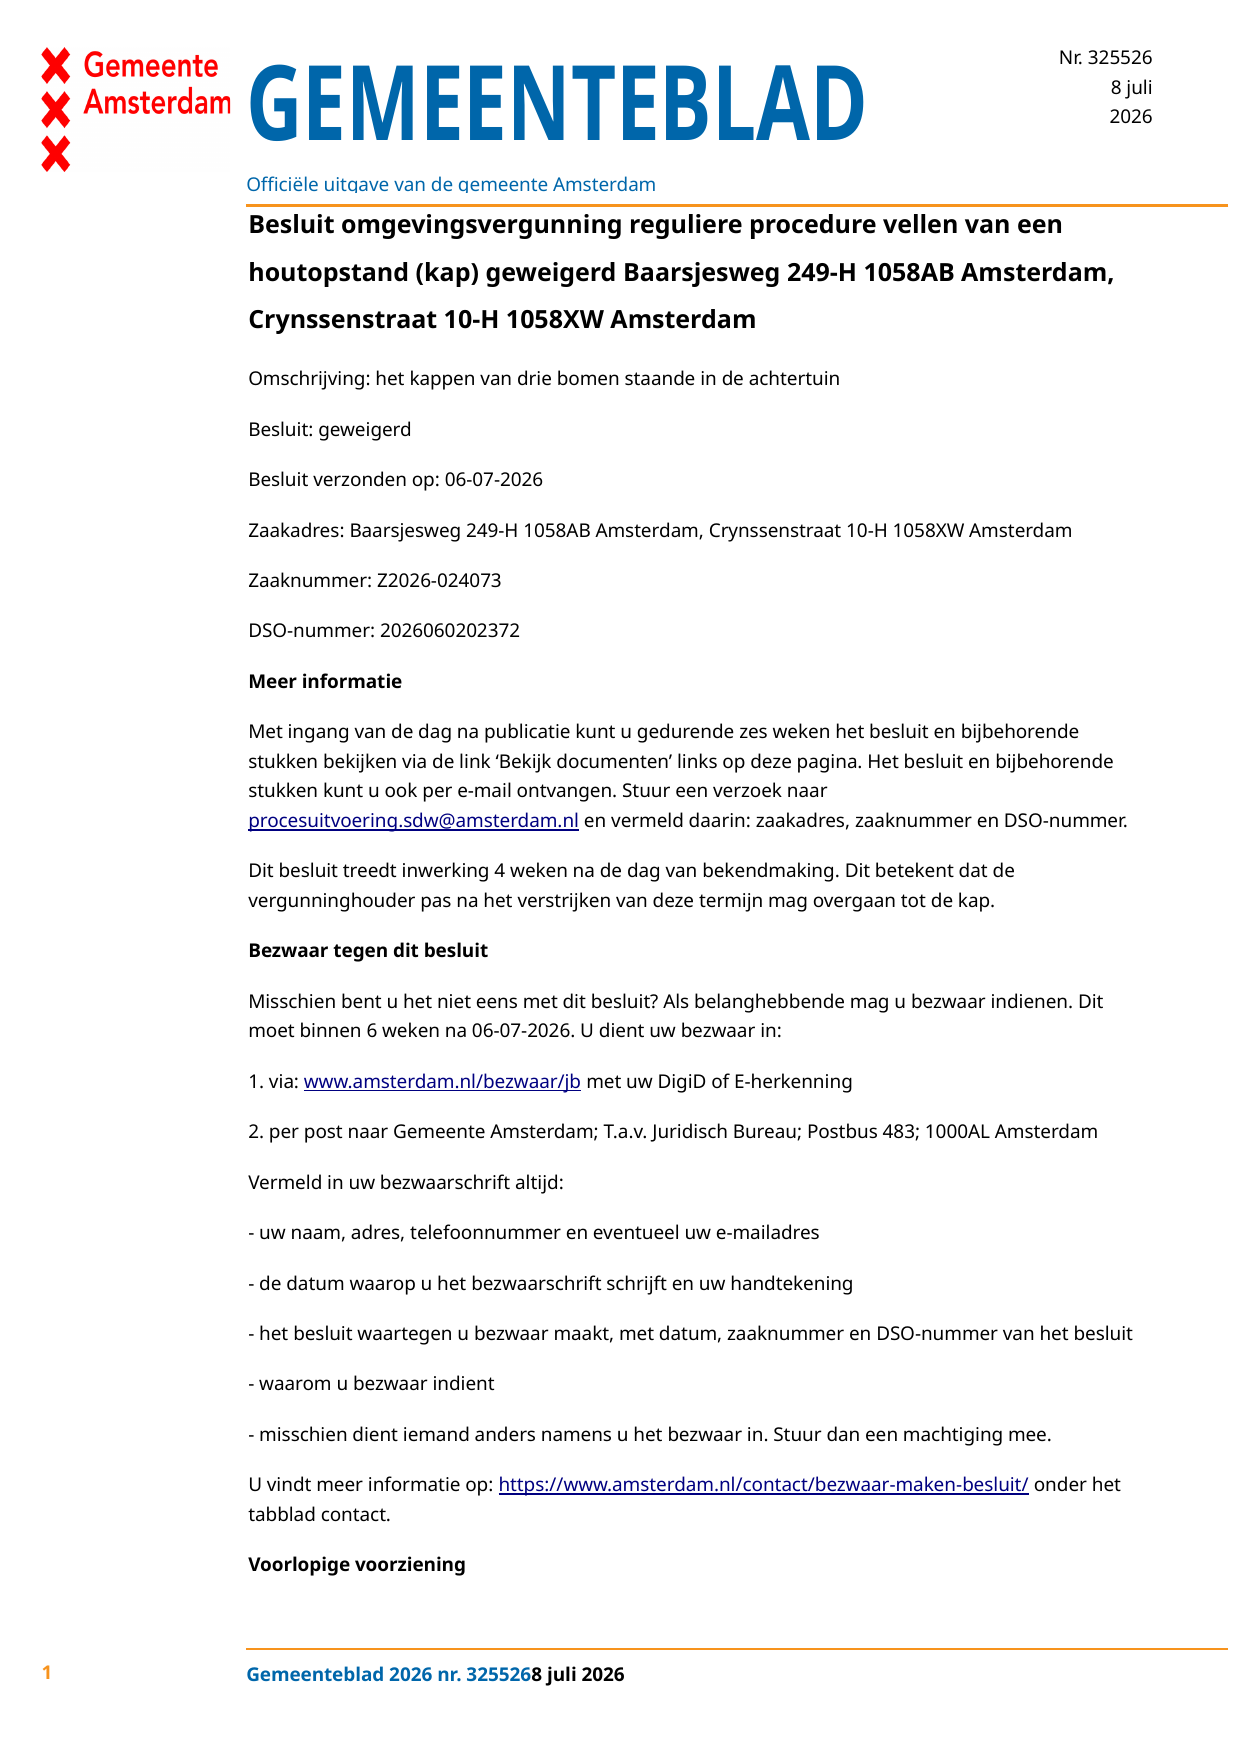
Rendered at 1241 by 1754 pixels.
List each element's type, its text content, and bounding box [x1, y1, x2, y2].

text Dit besluit treedt inwerking 4 weken na de dag van bekendmaking. Dit betekent dat de vergunninghouder pas na het verstrijken van deze termijn mag overgaan tot de kap. [248, 858, 1152, 913]
text Vermeld in uw bezwaarschrift altijd: [248, 1169, 1152, 1194]
text Besluit: geweigerd [248, 416, 1152, 442]
text Voorlopige voorziening [248, 1551, 1152, 1577]
text 2. per post naar Gemeente Amsterdam; T.a.v. Juridisch Bureau; Postbus 483; 1000AL Amsterdam [248, 1118, 1152, 1144]
text Besluit omgevingsvergunning reguliere procedure vellen van een houtopstand (kap) geweigerd Baarsjesweg 249-H 1058AB Amsterdam, Crynssenstraat 10-H 1058XW Amsterdam [248, 207, 1152, 336]
text U vindt meer informatie op: https://www.amsterdam.nl/contact/bezwaar-maken-besluit/ onder het tabblad contact. [248, 1471, 1152, 1527]
text Zaaknummer: Z2026-024073 [248, 567, 1152, 593]
text 1. via: www.amsterdam.nl/bezwaar/jb met uw DigiD of E-herkenning [248, 1068, 1152, 1094]
text Bezwaar tegen dit besluit [248, 938, 1152, 963]
text - uw naam, adres, telefoonnummer en eventueel uw e-mailadres [248, 1219, 1152, 1245]
text Omschrijving: het kappen van drie bomen staande in de achtertuin [248, 366, 1152, 391]
text Besluit verzonden op: 06-07-2026 [248, 466, 1152, 492]
text - de datum waarop u het bezwaarschrift schrijft en uw handtekening [248, 1270, 1152, 1295]
text DSO-nummer: 2026060202372 [248, 618, 1152, 643]
text Met ingang van de dag na publicatie kunt u gedurende zes weken het besluit en bijbehorende stukken bekijken via de link ‘Bekijk documenten’ links op deze pagina. Het besluit en bijbehorende stukken kunt u ook per e-mail ontvangen. Stuur een verzoek naar procesuitvoering.sdw@amsterdam.nl en vermeld daarin: zaakadres, zaaknummer en DSO-nummer. [248, 718, 1152, 833]
text Meer informatie [248, 668, 1152, 694]
text Zaakadres: Baarsjesweg 249-H 1058AB Amsterdam, Crynssenstraat 10-H 1058XW Amsterdam [248, 517, 1152, 542]
text - waarom u bezwaar indient [248, 1371, 1152, 1396]
picture [41, 47, 231, 172]
text - misschien dient iemand anders namens u het bezwaar in. Stuur dan een machtiging mee. [248, 1421, 1152, 1447]
text Misschien bent u het niet eens met dit besluit? Als belanghebbende mag u bezwaar indienen. Dit moet binnen 6 weken na 06-07-2026. U dient uw bezwaar in: [248, 988, 1152, 1043]
text - het besluit waartegen u bezwaar maakt, met datum, zaaknummer en DSO-nummer van het besluit [248, 1320, 1152, 1346]
